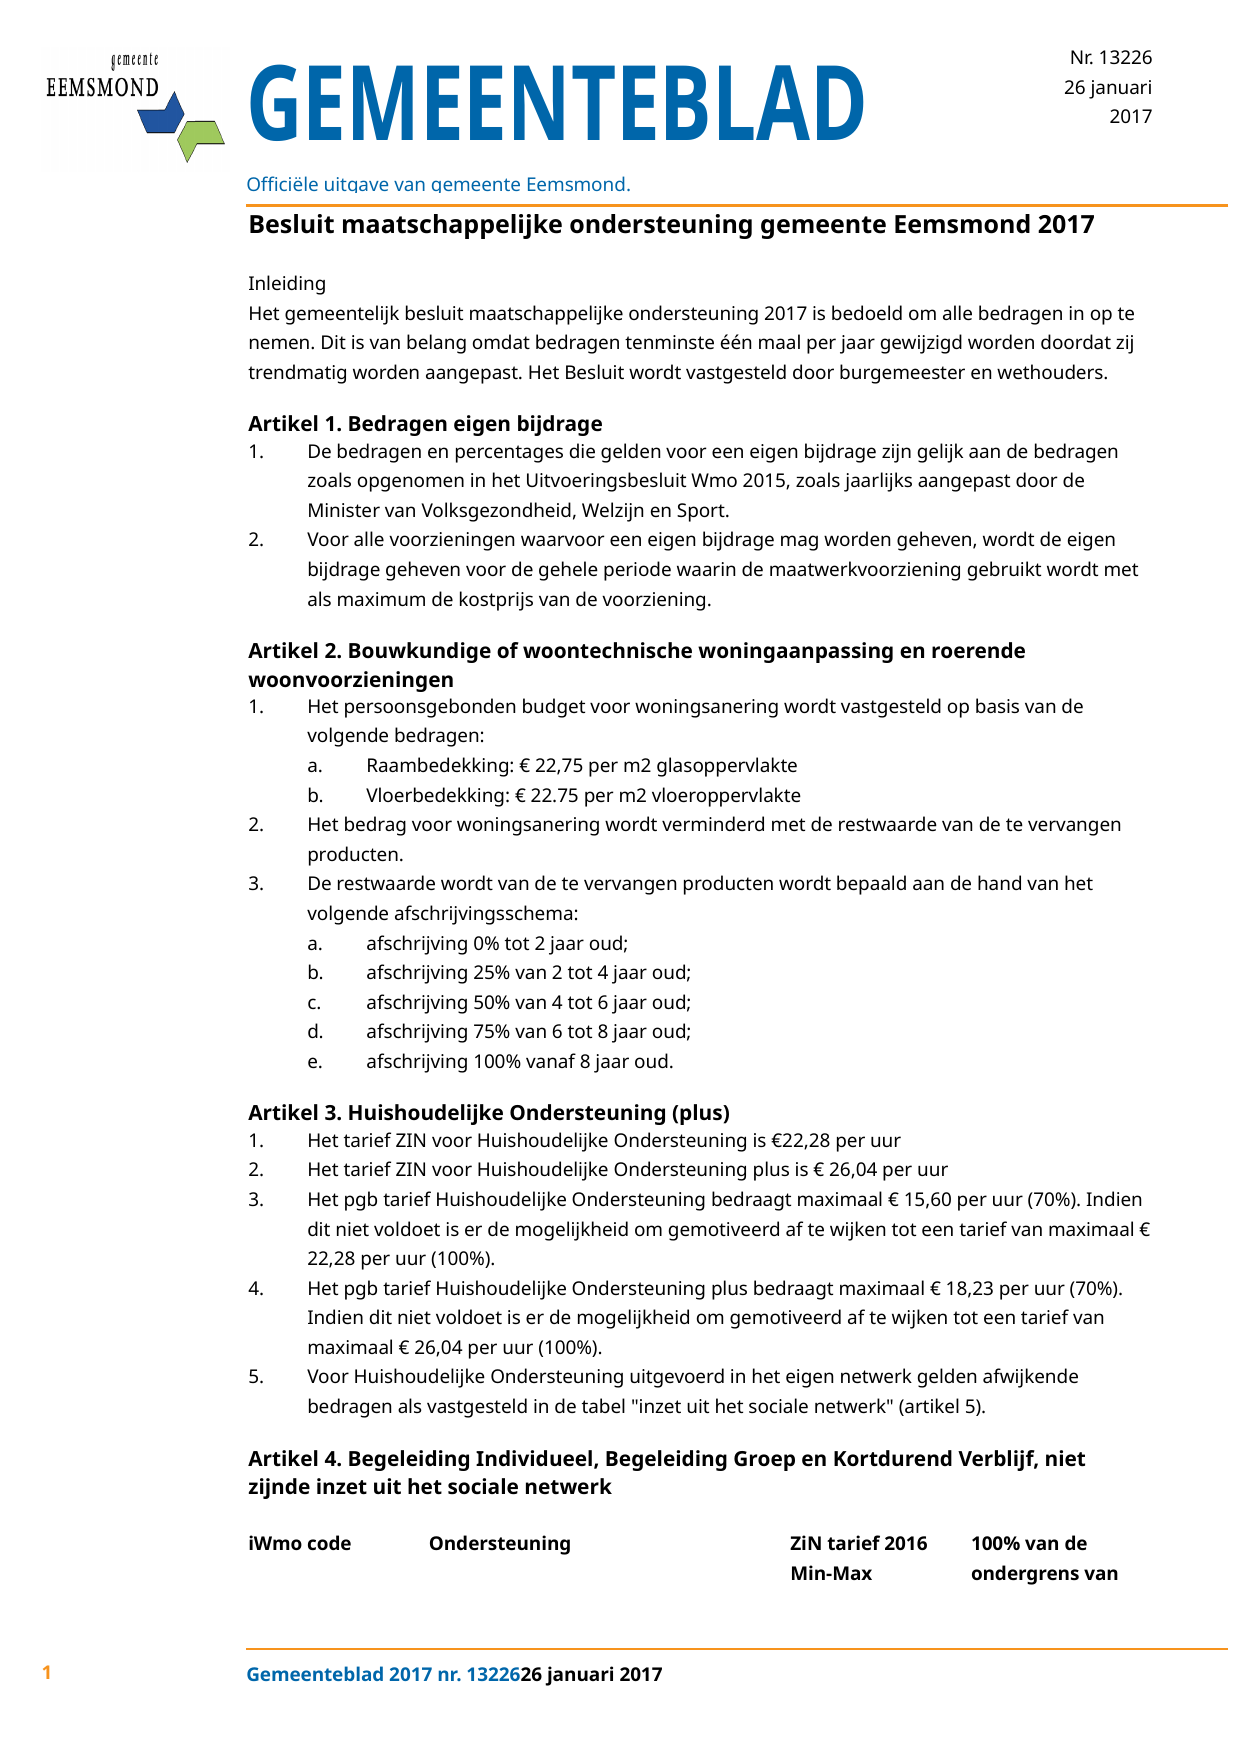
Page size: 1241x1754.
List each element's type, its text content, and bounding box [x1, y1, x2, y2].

text Het gemeentelijk besluit maatschappelijke ondersteuning 2017 is bedoeld om alle bedragen in op te nemen. Dit is van belang omdat bedragen tenminste één maal per jaar gewijzigd worden doordat zij trendmatig worden aangepast. Het Besluit wordt vastgesteld door burgemeester en wethouders. [248, 300, 1152, 385]
list Het tarief ZIN voor Huishoudelijke Ondersteuning plus is € 26,04 per uur [248, 1157, 1152, 1182]
list Vloerbedekking: € 22.75 per m2 vloeroppervlakte [307, 782, 1152, 808]
table_header Ondersteuning [429, 1530, 609, 1586]
list Het tarief ZIN voor Huishoudelijke Ondersteuning is €22,28 per uur [248, 1127, 1152, 1153]
list De restwaarde wordt van de te vervangen producten wordt bepaald aan de hand van het volgende afschrijvingsschema: [248, 871, 1152, 926]
list Het pgb tarief Huishoudelijke Ondersteuning plus bedraagt maximaal € 18,23 per uur (70%). Indien dit niet voldoet is er de mogelijkheid om gemotiveerd af te wijken tot een tarief van maximaal € 26,04 per uur (100%). [248, 1275, 1152, 1360]
text Artikel 2. Bouwkundige of woontechnische woningaanpassing en roerende woonvoorzieningen [248, 636, 1152, 693]
text Artikel 1. Bedragen eigen bijdrage [248, 409, 1152, 438]
table_header 100% van de ondergrens van [971, 1530, 1152, 1586]
text Besluit maatschappelijke ondersteuning gemeente Eemsmond 2017 [248, 207, 1152, 241]
table_header [609, 1530, 790, 1586]
list Voor alle voorzieningen waarvoor een eigen bijdrage mag worden geheven, wordt de eigen bijdrage geheven voor de gehele periode waarin de maatwerkvoorziening gebruikt wordt met als maximum de kostprijs van de voorziening. [248, 527, 1152, 612]
list afschrijving 50% van 4 tot 6 jaar oud; [307, 989, 1152, 1015]
text Inleiding [248, 270, 1152, 296]
list Het persoonsgebonden budget voor woningsanering wordt vastgesteld op basis van de volgende bedragen: [248, 693, 1152, 748]
list Het bedrag voor woningsanering wordt verminderd met de restwaarde van de te vervangen producten. [248, 811, 1152, 867]
list afschrijving 25% van 2 tot 4 jaar oud; [307, 959, 1152, 985]
picture [41, 47, 231, 172]
table_header ZiN tarief 2016 Min-Max [790, 1530, 971, 1586]
list Raambedekking: € 22,75 per m2 glasoppervlakte [307, 752, 1152, 778]
list De bedragen en percentages die gelden voor een eigen bijdrage zijn gelijk aan de bedragen zoals opgenomen in het Uitvoeringsbesluit Wmo 2015, zoals jaarlijks aangepast door de Minister van Volksgezondheid, Welzijn en Sport. [248, 438, 1152, 523]
list afschrijving 100% vanaf 8 jaar oud. [307, 1048, 1152, 1074]
list Het pgb tarief Huishoudelijke Ondersteuning bedraagt maximaal € 15,60 per uur (70%). Indien dit niet voldoet is er de mogelijkheid om gemotiveerd af te wijken tot een tarief van maximaal € 22,28 per uur (100%). [248, 1186, 1152, 1271]
table_header iWmo code [248, 1530, 429, 1586]
text Artikel 4. Begeleiding Individueel, Begeleiding Groep en Kortdurend Verblijf, niet zijnde inzet uit het sociale netwerk [248, 1444, 1152, 1501]
list afschrijving 0% tot 2 jaar oud; [307, 930, 1152, 956]
list Voor Huishoudelijke Ondersteuning uitgevoerd in het eigen netwerk gelden afwijkende bedragen als vastgesteld in de tabel "inzet uit het sociale netwerk" (artikel 5). [248, 1364, 1152, 1419]
list afschrijving 75% van 6 tot 8 jaar oud; [307, 1018, 1152, 1044]
text Artikel 3. Huishoudelijke Ondersteuning (plus) [248, 1098, 1152, 1127]
